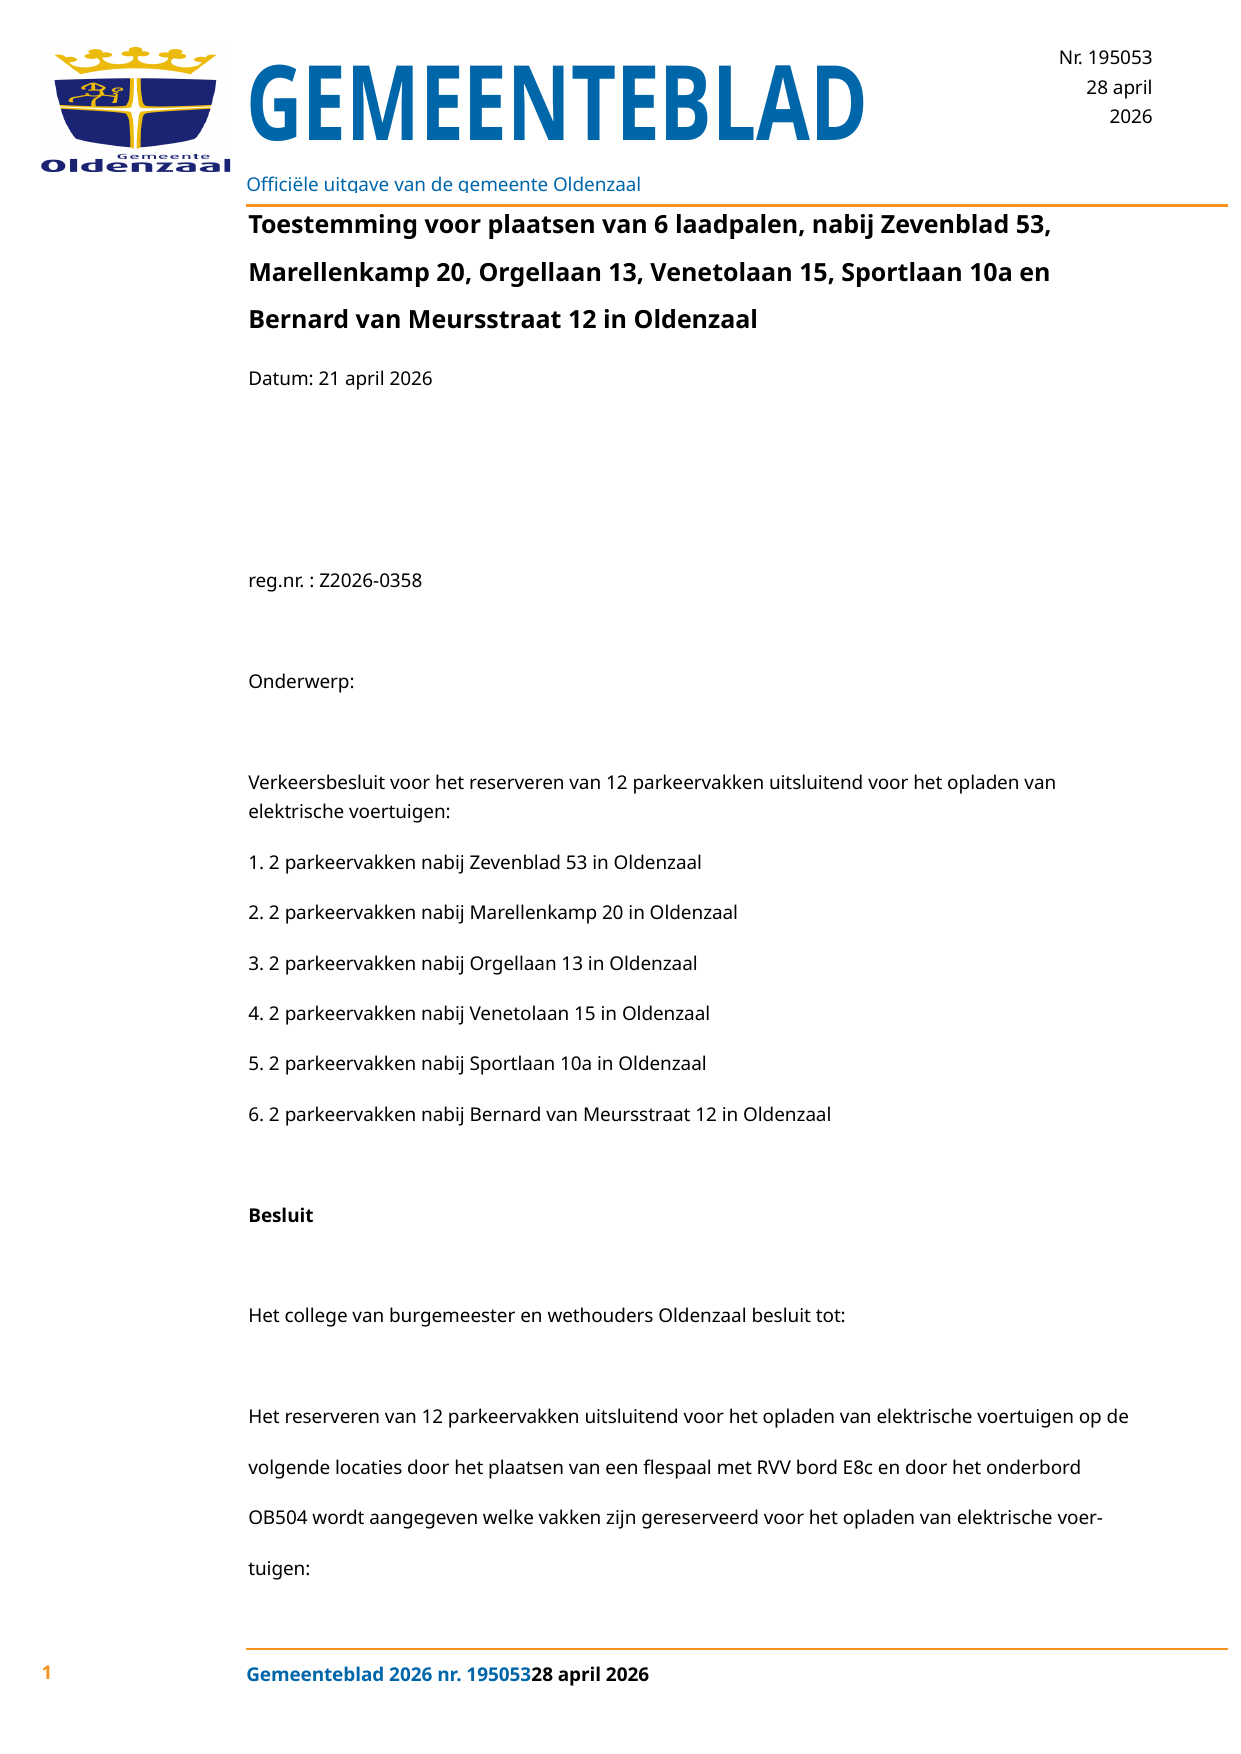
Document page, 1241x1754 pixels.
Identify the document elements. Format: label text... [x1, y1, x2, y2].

text Het reserveren van 12 parkeervakken uitsluitend voor het opladen van elektrische voertuigen op de [248, 1403, 1152, 1429]
text 1. 2 parkeervakken nabij Zevenblad 53 in Oldenzaal [248, 849, 1152, 874]
text 6. 2 parkeervakken nabij Bernard van Meursstraat 12 in Oldenzaal [248, 1101, 1152, 1127]
text OB504 wordt aangegeven welke vakken zijn gereserveerd voor het opladen van elektrische voer- [248, 1504, 1152, 1530]
text 3. 2 parkeervakken nabij Orgellaan 13 in Oldenzaal [248, 950, 1152, 975]
text 4. 2 parkeervakken nabij Venetolaan 15 in Oldenzaal [248, 1000, 1152, 1026]
text Toestemming voor plaatsen van 6 laadpalen, nabij Zevenblad 53, Marellenkamp 20, Orgellaan 13, Venetolaan 15, Sportlaan 10a en Bernard van Meursstraat 12 in Oldenzaal [248, 207, 1152, 336]
text Besluit [248, 1202, 1152, 1227]
text 2. 2 parkeervakken nabij Marellenkamp 20 in Oldenzaal [248, 899, 1152, 925]
picture [41, 47, 231, 172]
text volgende locaties door het plaatsen van een flespaal met RVV bord E8c en door het onderbord [248, 1454, 1152, 1479]
text tuigen: [248, 1555, 1152, 1580]
text 5. 2 parkeervakken nabij Sportlaan 10a in Oldenzaal [248, 1051, 1152, 1076]
text Datum: 21 april 2026 [248, 366, 1152, 391]
text reg.nr. : Z2026-0358 [248, 567, 1152, 593]
text Verkeersbesluit voor het reserveren van 12 parkeervakken uitsluitend voor het opladen van elektrische voertuigen: [248, 769, 1152, 824]
text Onderwerp: [248, 668, 1152, 694]
text Het college van burgemeester en wethouders Oldenzaal besluit tot: [248, 1303, 1152, 1328]
